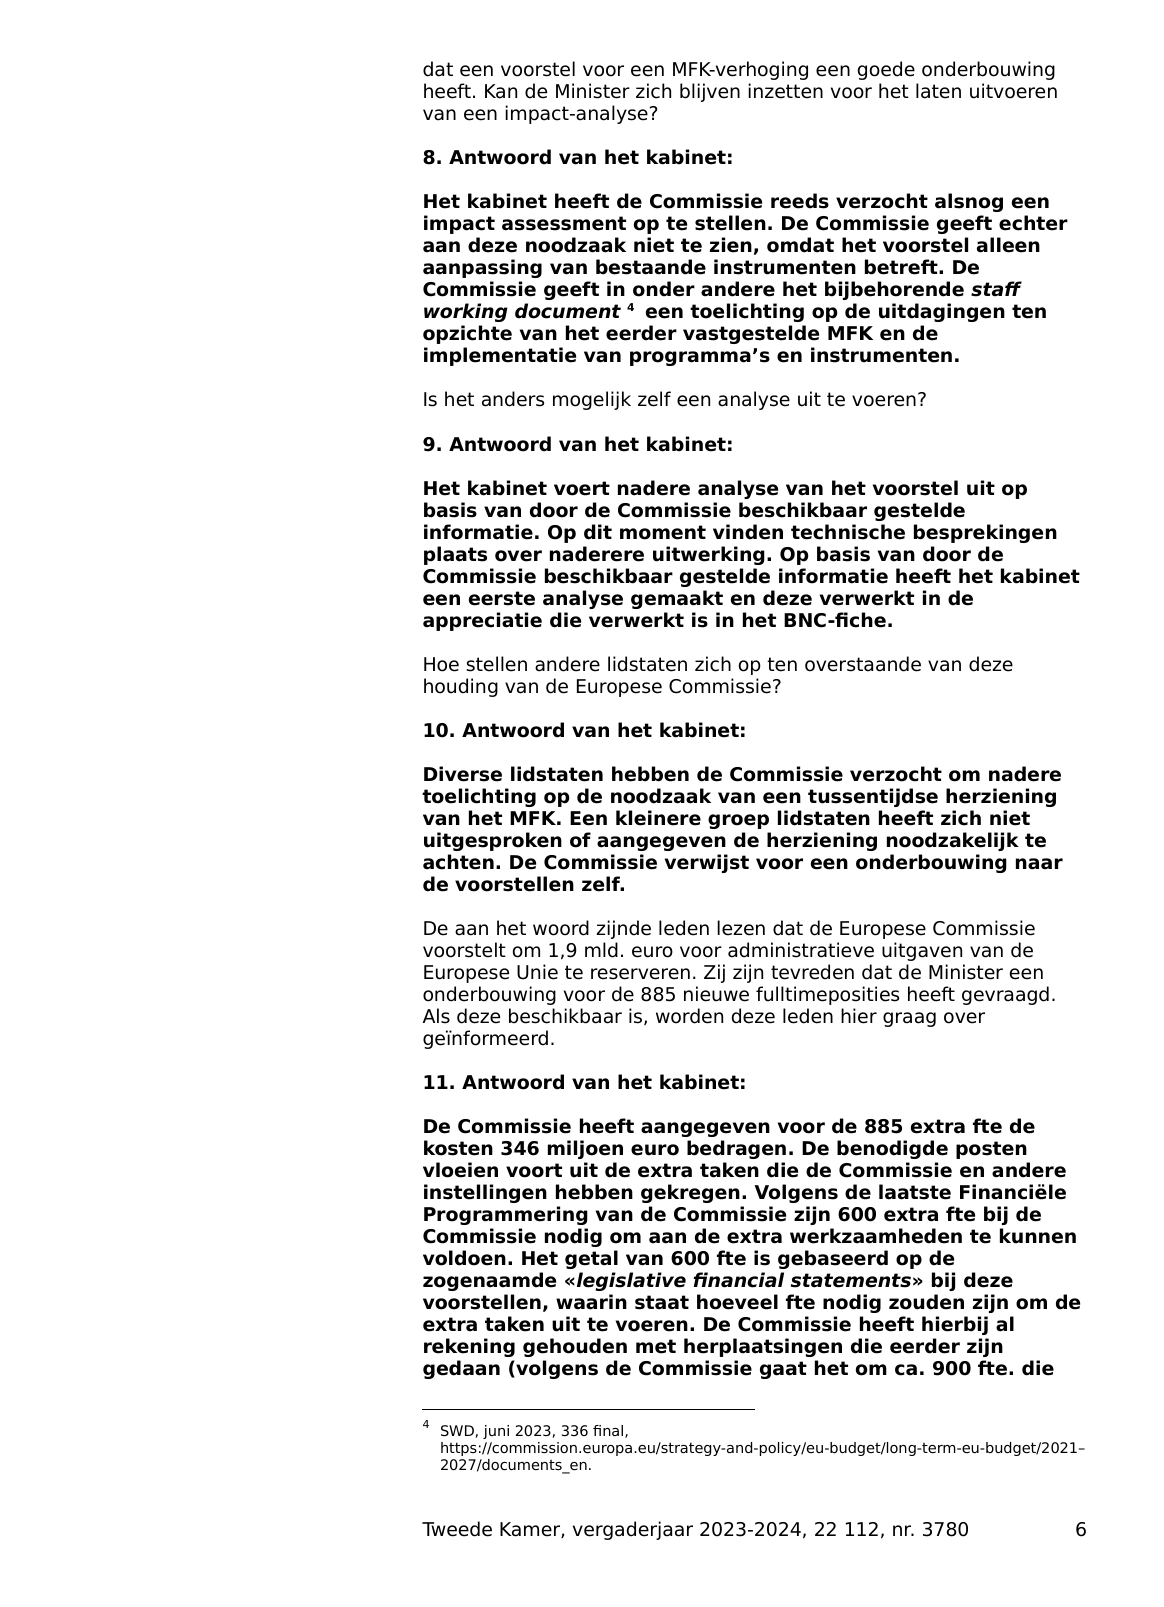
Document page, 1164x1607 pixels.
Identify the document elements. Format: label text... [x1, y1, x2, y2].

subtitle 10. Antwoord van het kabinet: [422, 720, 1087, 742]
subtitle 9. Antwoord van het kabinet: [422, 433, 1087, 456]
text De Commissie heeft aangegeven voor de 885 extra fte de kosten 346 miljoen euro bedragen. De benodigde posten vloeien voort uit de extra taken die de Commissie en andere instellingen hebben gekregen. Volgens de laatste Financiële Programmering van de Commissie zijn 600 extra fte bij de Commissie nodig om aan de extra werkzaamheden te kunnen voldoen. Het getal van 600 fte is gebaseerd op de zogenaamde «legislative financial statements» bij deze voorstellen, waarin staat hoeveel fte nodig zouden zijn om de extra taken uit te voeren. De Commissie heeft hierbij al rekening gehouden met herplaatsingen die eerder zijn gedaan (volgens de Commissie gaat het om ca. 900 fte. die [422, 1116, 1087, 1380]
text SWD, juni 2023, 336 final, https://commission.europa.eu/strategy-and-policy/eu-budget/long-term-eu-budget/2021–2027/documents_en. [422, 1418, 1087, 1474]
text De aan het woord zijnde leden lezen dat de Europese Commissie voorstelt om 1,9 mld. euro voor administratieve uitgaven van de Europese Unie te reserveren. Zij zijn tevreden dat de Minister een onderbouwing voor de 885 nieuwe fulltimeposities heeft gevraagd. Als deze beschikbaar is, worden deze leden hier graag over geïnformeerd. [422, 918, 1087, 1050]
text Het kabinet heeft de Commissie reeds verzocht alsnog een impact assessment op te stellen. De Commissie geeft echter aan deze noodzaak niet te zien, omdat het voorstel alleen aanpassing van bestaande instrumenten betreft. De Commissie geeft in onder andere het bijbehorende staff working document een toelichting op de uitdagingen ten opzichte van het eerder vastgestelde MFK en de implementatie van programma’s en instrumenten. [422, 191, 1087, 367]
subtitle 8. Antwoord van het kabinet: [422, 147, 1087, 169]
text Diverse lidstaten hebben de Commissie verzocht om nadere toelichting op de noodzaak van een tussentijdse herziening van het MFK. Een kleinere groep lidstaten heeft zich niet uitgesproken of aangegeven de herziening noodzakelijk te achten. De Commissie verwijst voor een onderbouwing naar de voorstellen zelf. [422, 764, 1087, 896]
text dat een voorstel voor een MFK-verhoging een goede onderbouwing heeft. Kan de Minister zich blijven inzetten voor het laten uitvoeren van een impact-analyse? [422, 59, 1087, 125]
text Is het anders mogelijk zelf een analyse uit te voeren? [422, 389, 1087, 411]
subtitle 11. Antwoord van het kabinet: [422, 1072, 1087, 1094]
text Het kabinet voert nadere analyse van het voorstel uit op basis van door de Commissie beschikbaar gestelde informatie. Op dit moment vinden technische besprekingen plaats over naderere uitwerking. Op basis van door de Commissie beschikbaar gestelde informatie heeft het kabinet een eerste analyse gemaakt en deze verwerkt in de appreciatie die verwerkt is in het BNC-fiche. [422, 478, 1087, 632]
text Hoe stellen andere lidstaten zich op ten overstaande van deze houding van de Europese Commissie? [422, 654, 1087, 698]
